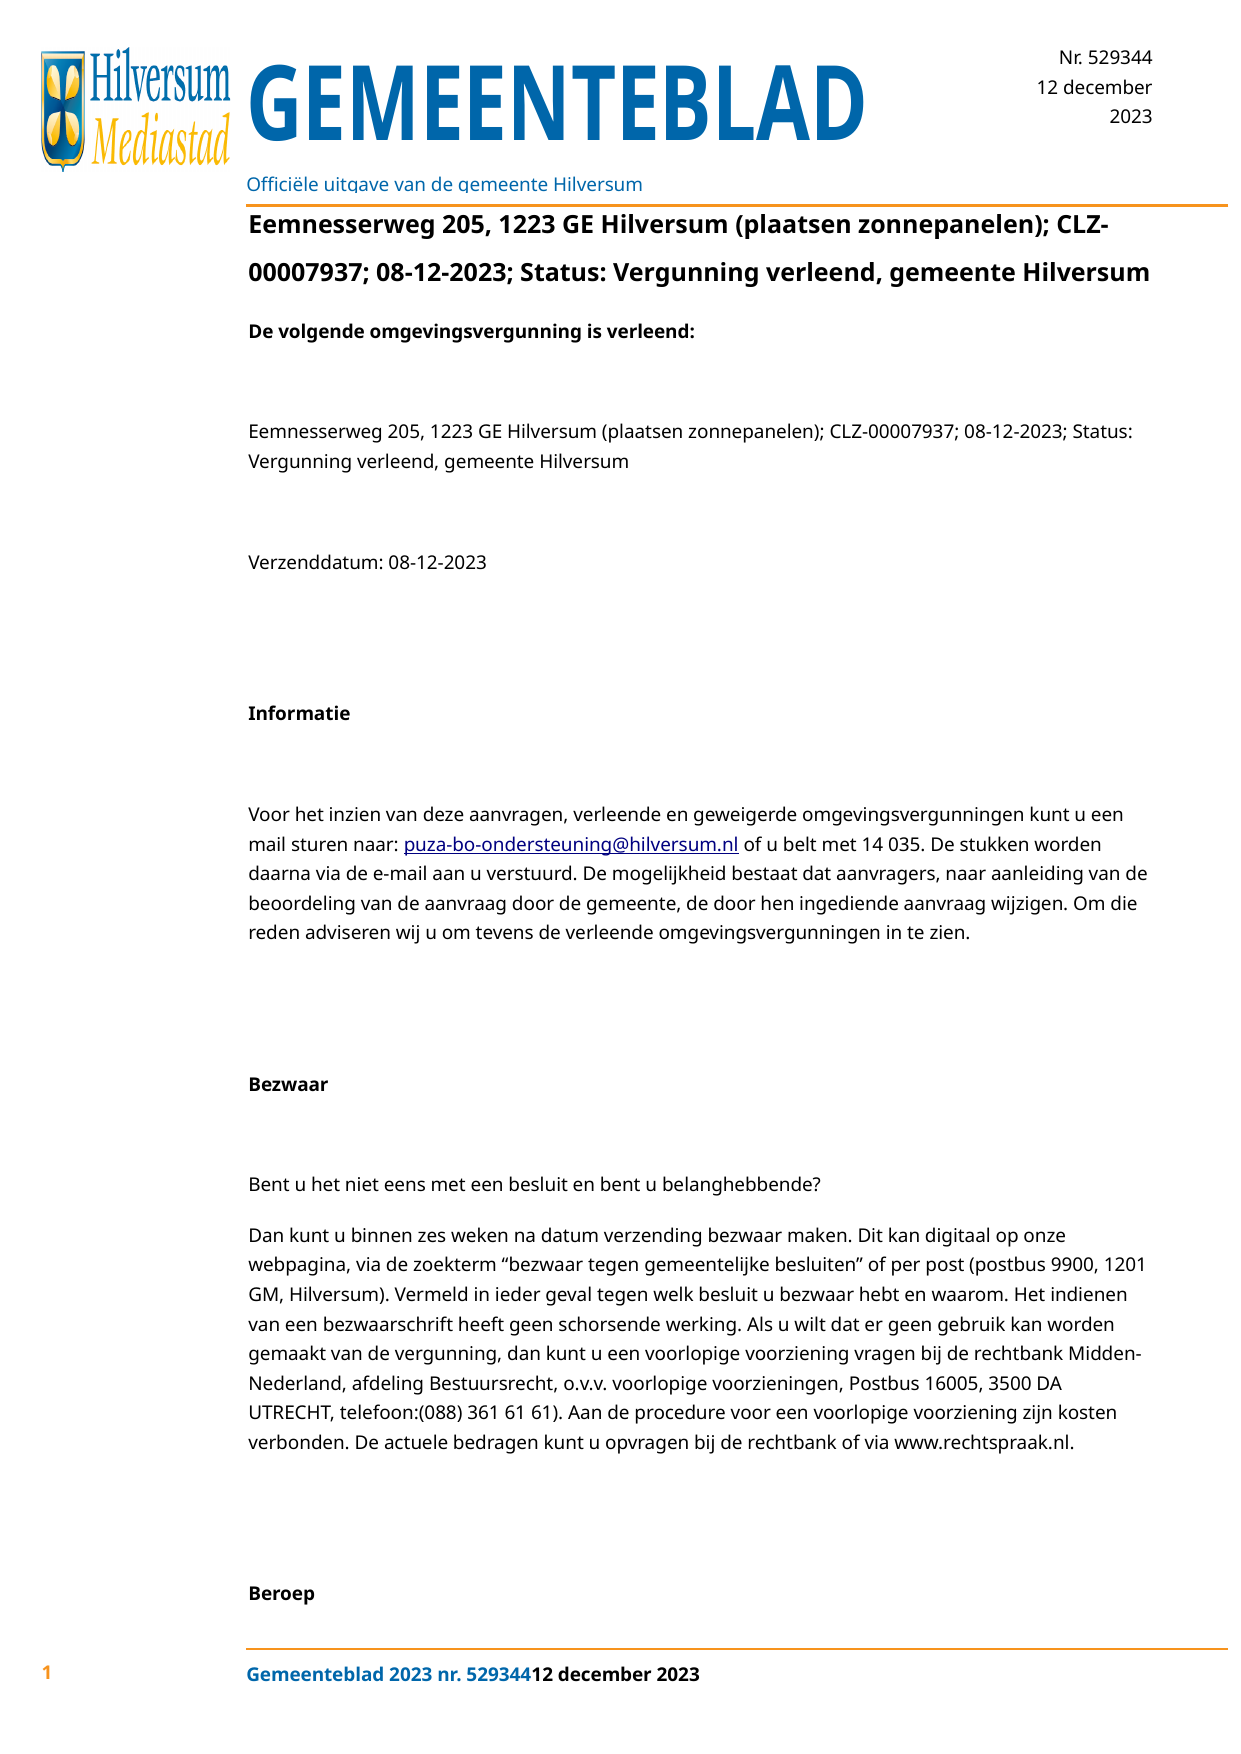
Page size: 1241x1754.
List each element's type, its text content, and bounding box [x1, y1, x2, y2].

text Verzenddatum: 08-12-2023 [248, 549, 1152, 575]
text Dan kunt u binnen zes weken na datum verzending bezwaar maken. Dit kan digitaal op onze webpagina, via de zoekterm “bezwaar tegen gemeentelijke besluiten” of per post (postbus 9900, 1201 GM, Hilversum). Vermeld in ieder geval tegen welk besluit u bezwaar hebt en waarom. Het indienen van een bezwaarschrift heeft geen schorsende werking. Als u wilt dat er geen gebruik kan worden gemaakt van de vergunning, dan kunt u een voorlopige voorziening vragen bij de rechtbank Midden-Nederland, afdeling Bestuursrecht, o.v.v. voorlopige voorzieningen, Postbus 16005, 3500 DA UTRECHT, telefoon:(088) 361 61 61). Aan de procedure voor een voorlopige voorziening zijn kosten verbonden. De actuele bedragen kunt u opvragen bij de rechtbank of via www.rechtspraak.nl. [248, 1222, 1152, 1455]
text Bent u het niet eens met een besluit en bent u belanghebbende? [248, 1172, 1152, 1197]
text De volgende omgevingsvergunning is verleend: [248, 318, 1152, 344]
text Beroep [248, 1580, 1152, 1606]
text Bezwaar [248, 1071, 1152, 1097]
text Informatie [248, 700, 1152, 726]
text Eemnesserweg 205, 1223 GE Hilversum (plaatsen zonnepanelen); CLZ-00007937; 08-12-2023; Status: Vergunning verleend, gemeente Hilversum [248, 419, 1152, 474]
picture [41, 47, 231, 172]
text Voor het inzien van deze aanvragen, verleende en geweigerde omgevingsvergunningen kunt u een mail sturen naar: puza-bo-ondersteuning@hilversum.nl of u belt met 14 035. De stukken worden daarna via de e-mail aan u verstuurd. De mogelijkheid bestaat dat aanvragers, naar aanleiding van de beoordeling van de aanvraag door de gemeente, de door hen ingediende aanvraag wijzigen. Om die reden adviseren wij u om tevens de verleende omgevingsvergunningen in te zien. [248, 801, 1152, 945]
text Eemnesserweg 205, 1223 GE Hilversum (plaatsen zonnepanelen); CLZ-00007937; 08-12-2023; Status: Vergunning verleend, gemeente Hilversum [248, 207, 1152, 288]
